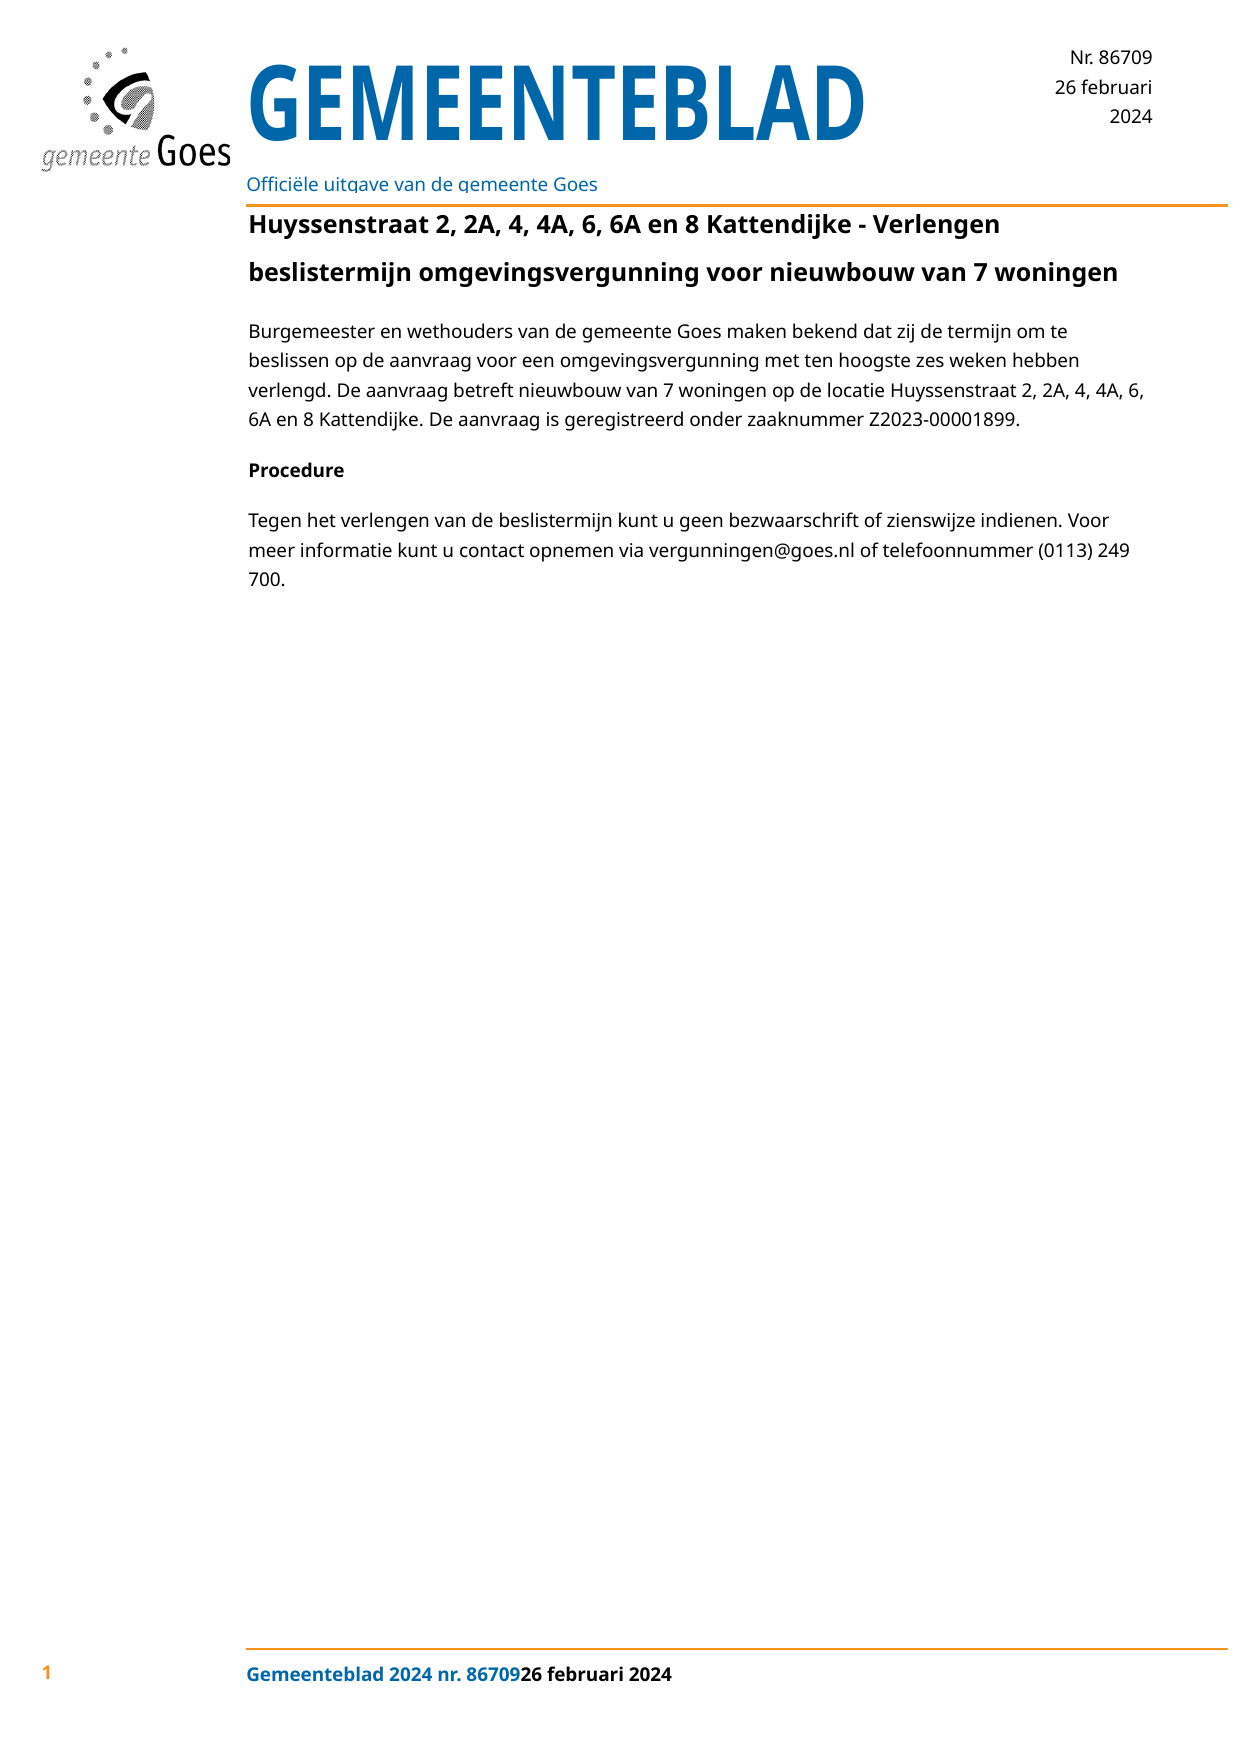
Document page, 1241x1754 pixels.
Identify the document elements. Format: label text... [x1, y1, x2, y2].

text Procedure [248, 457, 1152, 483]
text Huyssenstraat 2, 2A, 4, 4A, 6, 6A en 8 Kattendijke - Verlengen beslistermijn omgevingsvergunning voor nieuwbouw van 7 woningen [248, 207, 1152, 288]
text Burgemeester en wethouders van de gemeente Goes maken bekend dat zij de termijn om te beslissen op de aanvraag voor een omgevingsvergunning met ten hoogste zes weken hebben verlengd. De aanvraag betreft nieuwbouw van 7 woningen op de locatie Huyssenstraat 2, 2A, 4, 4A, 6, 6A en 8 Kattendijke. De aanvraag is geregistreerd onder zaaknummer Z2023-00001899. [248, 318, 1152, 432]
text Tegen het verlengen van de beslistermijn kunt u geen bezwaarschrift of zienswijze indienen. Voor meer informatie kunt u contact opnemen via vergunningen@goes.nl of telefoonnummer (0113) 249 700. [248, 507, 1152, 592]
picture [41, 47, 231, 172]
